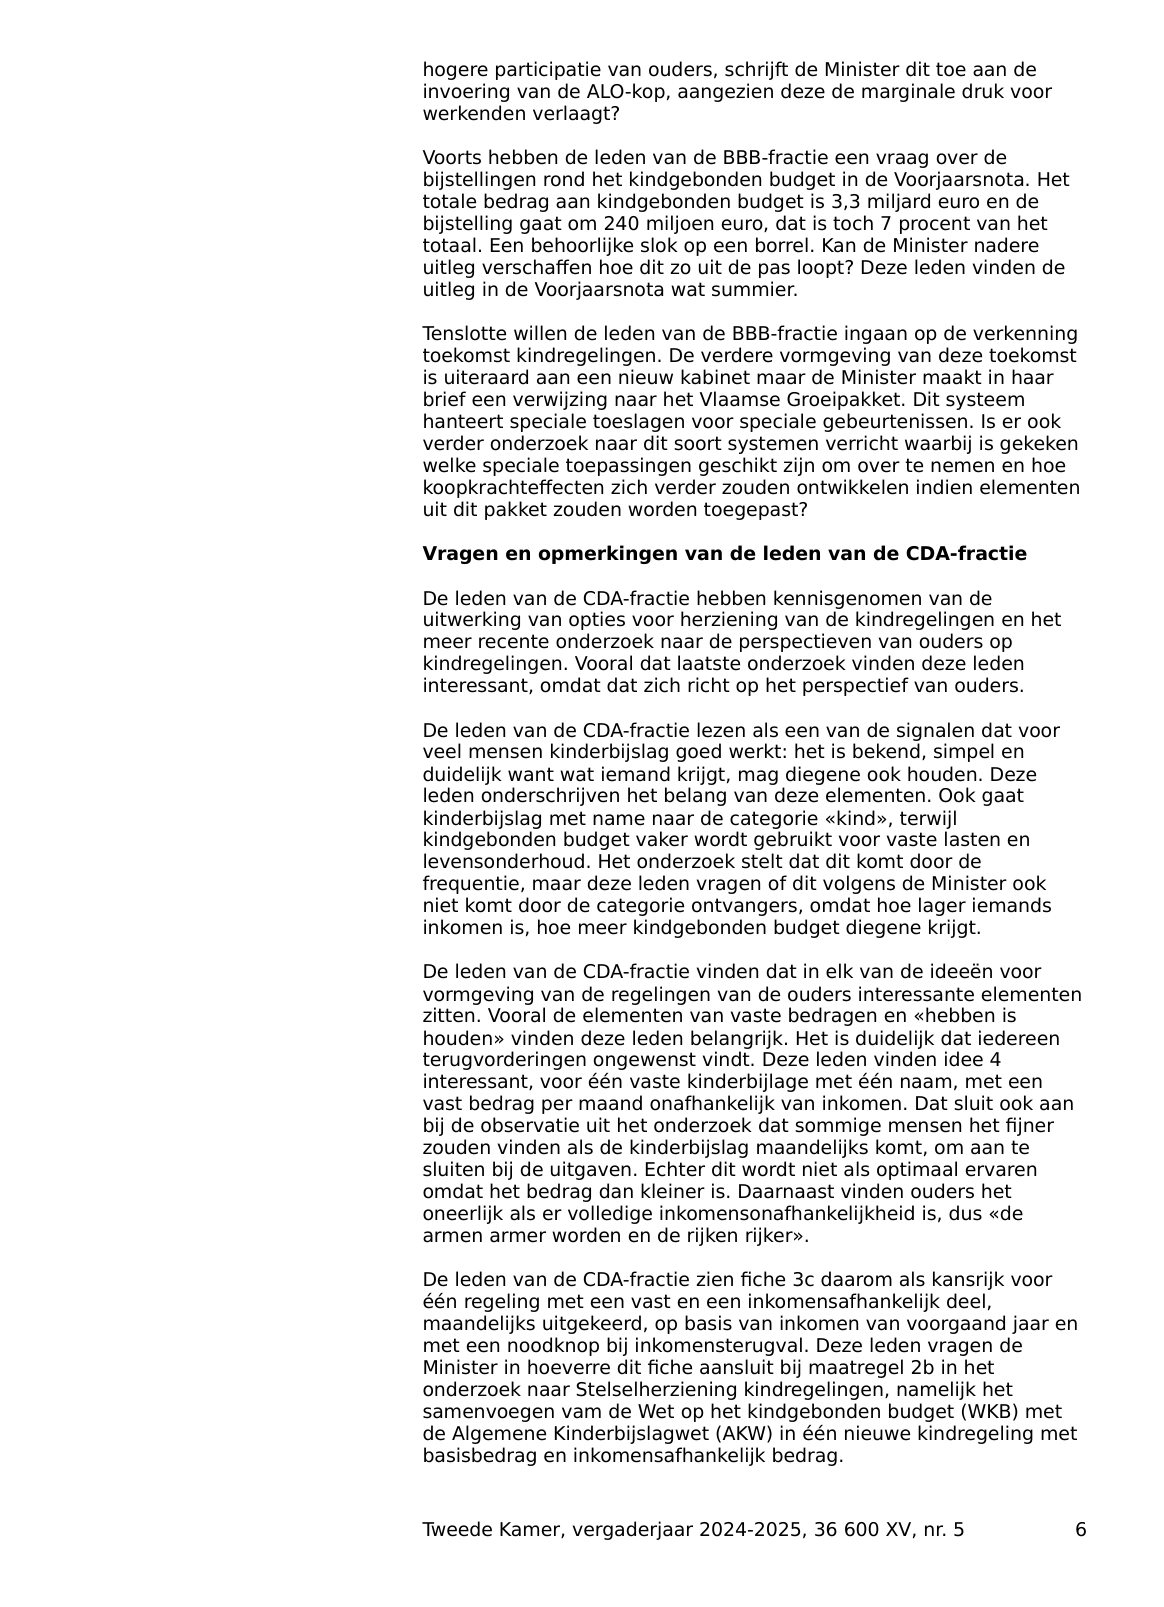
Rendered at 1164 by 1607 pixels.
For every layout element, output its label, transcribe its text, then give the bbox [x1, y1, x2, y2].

text Voorts hebben de leden van de BBB-fractie een vraag over de bijstellingen rond het kindgebonden budget in de Voorjaarsnota. Het totale bedrag aan kindgebonden budget is 3,3 miljard euro en de bijstelling gaat om 240 miljoen euro, dat is toch 7 procent van het totaal. Een behoorlijke slok op een borrel. Kan de Minister nadere uitleg verschaffen hoe dit zo uit de pas loopt? Deze leden vinden de uitleg in de Voorjaarsnota wat summier. [422, 147, 1087, 301]
text Tenslotte willen de leden van de BBB-fractie ingaan op de verkenning toekomst kindregelingen. De verdere vormgeving van deze toekomst is uiteraard aan een nieuw kabinet maar de Minister maakt in haar brief een verwijzing naar het Vlaamse Groeipakket. Dit systeem hanteert speciale toeslagen voor speciale gebeurtenissen. Is er ook verder onderzoek naar dit soort systemen verricht waarbij is gekeken welke speciale toepassingen geschikt zijn om over te nemen en hoe koopkrachteffecten zich verder zouden ontwikkelen indien elementen uit dit pakket zouden worden toegepast? [422, 323, 1087, 521]
text De leden van de CDA-fractie lezen als een van de signalen dat voor veel mensen kinderbijslag goed werkt: het is bekend, simpel en duidelijk want wat iemand krijgt, mag diegene ook houden. Deze leden onderschrijven het belang van deze elementen. Ook gaat kinderbijslag met name naar de categorie «kind», terwijl kindgebonden budget vaker wordt gebruikt voor vaste lasten en levensonderhoud. Het onderzoek stelt dat dit komt door de frequentie, maar deze leden vragen of dit volgens de Minister ook niet komt door de categorie ontvangers, omdat hoe lager iemands inkomen is, hoe meer kindgebonden budget diegene krijgt. [422, 719, 1087, 939]
text De leden van de CDA-fractie zien fiche 3c daarom als kansrijk voor één regeling met een vast en een inkomensafhankelijk deel, maandelijks uitgekeerd, op basis van inkomen van voorgaand jaar en met een noodknop bij inkomensterugval. Deze leden vragen de Minister in hoeverre dit fiche aansluit bij maatregel 2b in het onderzoek naar Stelselherziening kindregelingen, namelijk het samenvoegen vam de Wet op het kindgebonden budget (WKB) met de Algemene Kinderbijslagwet (AKW) in één nieuwe kindregeling met basisbedrag en inkomensafhankelijk bedrag. [422, 1269, 1087, 1467]
subtitle Vragen en opmerkingen van de leden van de CDA-fractie [422, 543, 1087, 565]
text De leden van de CDA-fractie hebben kennisgenomen van de uitwerking van opties voor herziening van de kindregelingen en het meer recente onderzoek naar de perspectieven van ouders op kindregelingen. Vooral dat laatste onderzoek vinden deze leden interessant, omdat dat zich richt op het perspectief van ouders. [422, 587, 1087, 697]
text De leden van de CDA-fractie vinden dat in elk van de ideeën voor vormgeving van de regelingen van de ouders interessante elementen zitten. Vooral de elementen van vaste bedragen en «hebben is houden» vinden deze leden belangrijk. Het is duidelijk dat iedereen terugvorderingen ongewenst vindt. Deze leden vinden idee 4 interessant, voor één vaste kinderbijlage met één naam, met een vast bedrag per maand onafhankelijk van inkomen. Dat sluit ook aan bij de observatie uit het onderzoek dat sommige mensen het fijner zouden vinden als de kinderbijslag maandelijks komt, om aan te sluiten bij de uitgaven. Echter dit wordt niet als optimaal ervaren omdat het bedrag dan kleiner is. Daarnaast vinden ouders het oneerlijk als er volledige inkomensonafhankelijkheid is, dus «de armen armer worden en de rijken rijker». [422, 961, 1087, 1247]
text hogere participatie van ouders, schrijft de Minister dit toe aan de invoering van de ALO-kop, aangezien deze de marginale druk voor werkenden verlaagt? [422, 59, 1087, 125]
